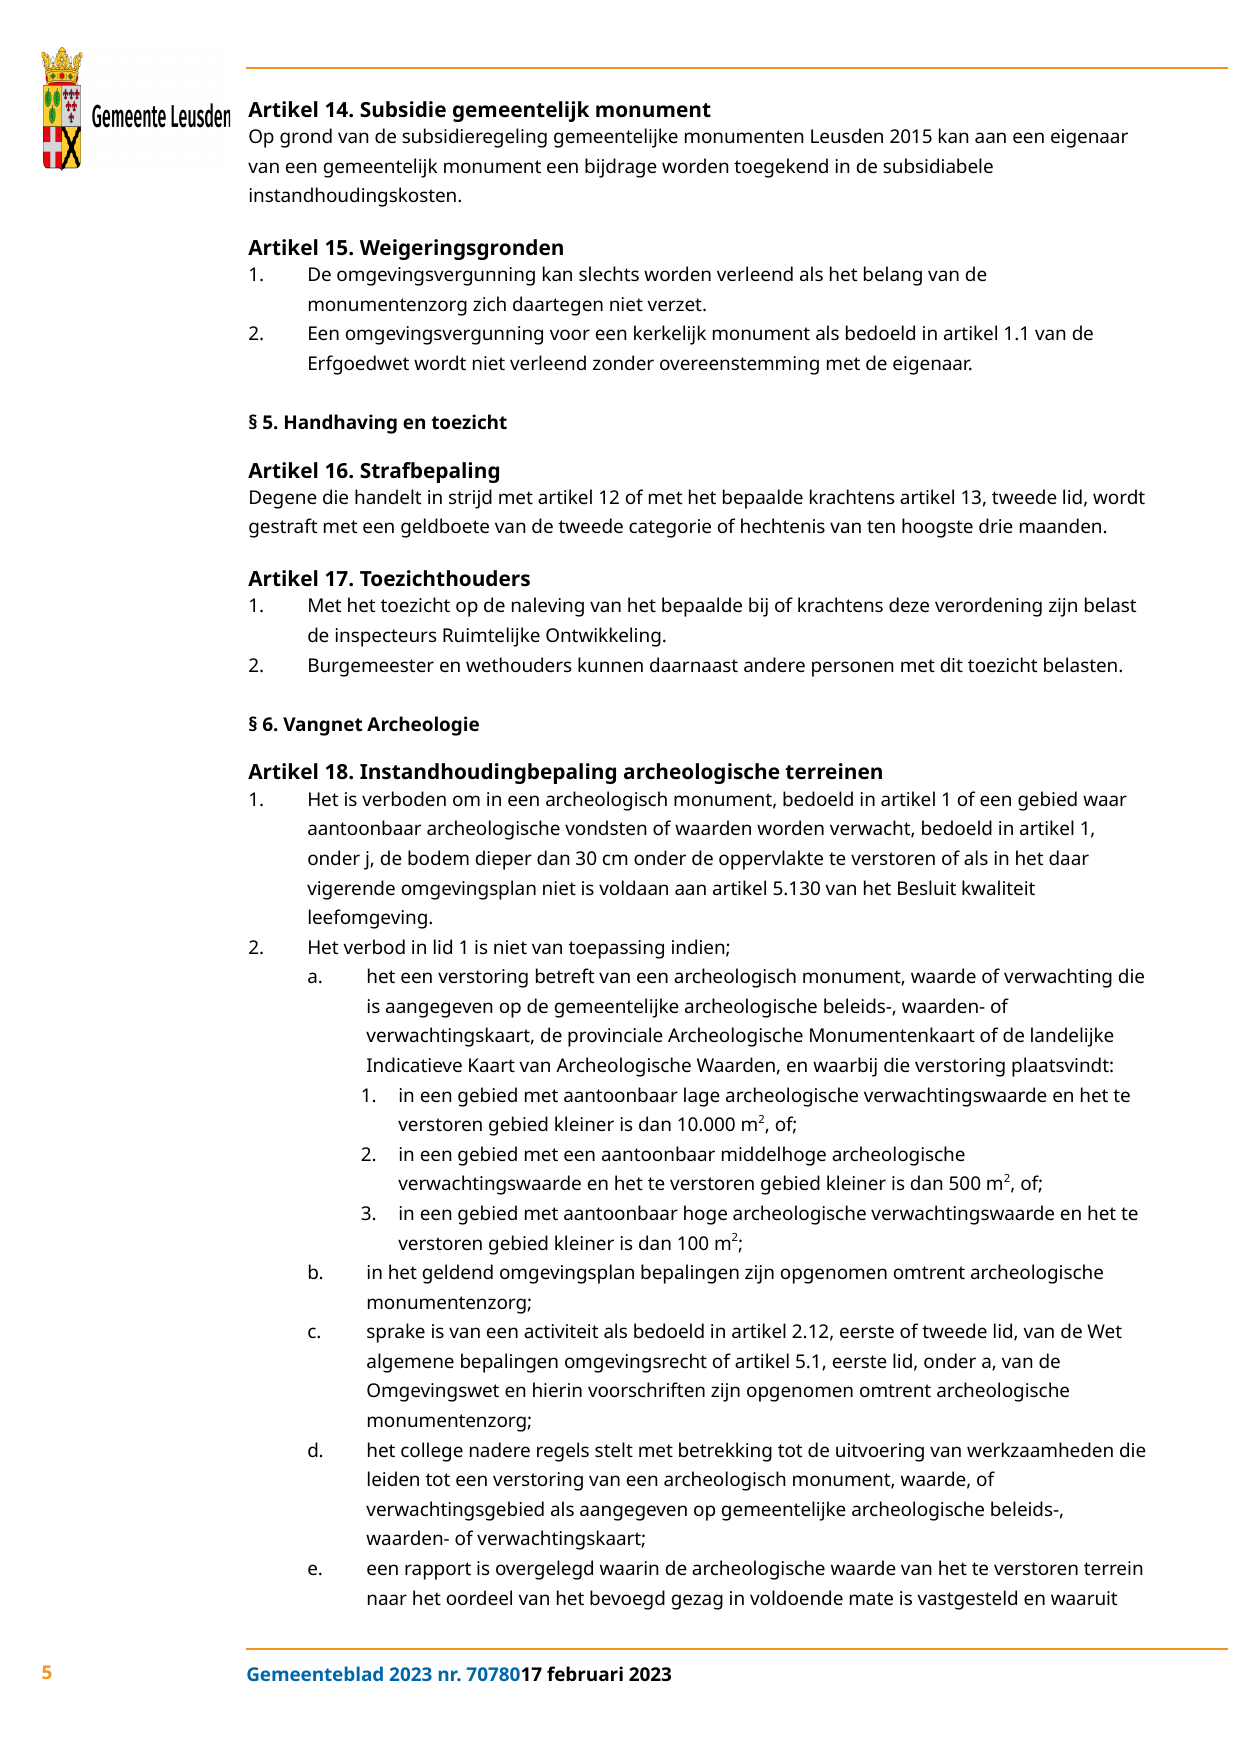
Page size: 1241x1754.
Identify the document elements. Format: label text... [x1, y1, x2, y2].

list het college nadere regels stelt met betrekking tot de uitvoering van werkzaamheden die leiden tot een verstoring van een archeologisch monument, waarde, of verwachtingsgebied als aangegeven op gemeentelijke archeologische beleids-, waarden- of verwachtingskaart; [307, 1437, 1152, 1551]
list een rapport is overgelegd waarin de archeologische waarde van het te verstoren terrein naar het oordeel van het bevoegd gezag in voldoende mate is vastgesteld en waaruit [307, 1555, 1152, 1610]
text Artikel 15. Weigeringsgronden [248, 233, 1152, 261]
list in een gebied met aantoonbaar hoge archeologische verwachtingswaarde en het te verstoren gebied kleiner is dan 100 m2; [361, 1200, 1152, 1255]
list De omgevingsvergunning kan slechts worden verleend als het belang van de monumentenzorg zich daartegen niet verzet. [248, 261, 1152, 317]
list het een verstoring betreft van een archeologisch monument, waarde of verwachting die is aangegeven op de gemeentelijke archeologische beleids-, waarden- of verwachtingskaart, de provinciale Archeologische Monumentenkaart of de landelijke Indicatieve Kaart van Archeologische Waarden, en waarbij die verstoring plaatsvindt: [307, 963, 1152, 1078]
text Artikel 14. Subsidie gemeentelijk monument [248, 95, 1152, 123]
text § 5. Handhaving en toezicht [248, 409, 1152, 435]
list in een gebied met aantoonbaar lage archeologische verwachtingswaarde en het te verstoren gebied kleiner is dan 10.000 m2, of; [361, 1082, 1152, 1137]
list in een gebied met een aantoonbaar middelhoge archeologische verwachtingswaarde en het te verstoren gebied kleiner is dan 500 m2, of; [361, 1141, 1152, 1196]
text Op grond van de subsidieregeling gemeentelijke monumenten Leusden 2015 kan aan een eigenaar van een gemeentelijk monument een bijdrage worden toegekend in de subsidiabele instandhoudingskosten. [248, 123, 1152, 208]
text Artikel 16. Strafbepaling [248, 456, 1152, 484]
list Het verbod in lid 1 is niet van toepassing indien; [248, 934, 1152, 959]
list sprake is van een activiteit als bedoeld in artikel 2.12, eerste of tweede lid, van de Wet algemene bepalingen omgevingsrecht of artikel 5.1, eerste lid, onder a, van de Omgevingswet en hierin voorschriften zijn opgenomen omtrent archeologische monumentenzorg; [307, 1318, 1152, 1433]
picture [41, 47, 231, 172]
text § 6. Vangnet Archeologie [248, 711, 1152, 737]
list Een omgevingsvergunning voor een kerkelijk monument als bedoeld in artikel 1.1 van de Erfgoedwet wordt niet verleend zonder overeenstemming met de eigenaar. [248, 320, 1152, 376]
list Het is verboden om in een archeologisch monument, bedoeld in artikel 1 of een gebied waar aantoonbaar archeologische vondsten of waarden worden verwacht, bedoeld in artikel 1, onder j, de bodem dieper dan 30 cm onder de oppervlakte te verstoren of als in het daar vigerende omgevingsplan niet is voldaan aan artikel 5.130 van het Besluit kwaliteit leefomgeving. [248, 786, 1152, 930]
list in het geldend omgevingsplan bepalingen zijn opgenomen omtrent archeologische monumentenzorg; [307, 1259, 1152, 1314]
text Artikel 17. Toezichthouders [248, 564, 1152, 593]
list Burgemeester en wethouders kunnen daarnaast andere personen met dit toezicht belasten. [248, 652, 1152, 677]
text Degene die handelt in strijd met artikel 12 of met het bepaalde krachtens artikel 13, tweede lid, wordt gestraft met een geldboete van de tweede categorie of hechtenis van ten hoogste drie maanden. [248, 484, 1152, 539]
list Met het toezicht op de naleving van het bepaalde bij of krachtens deze verordening zijn belast de inspecteurs Ruimtelijke Ontwikkeling. [248, 593, 1152, 648]
text Artikel 18. Instandhoudingbepaling archeologische terreinen [248, 757, 1152, 786]
